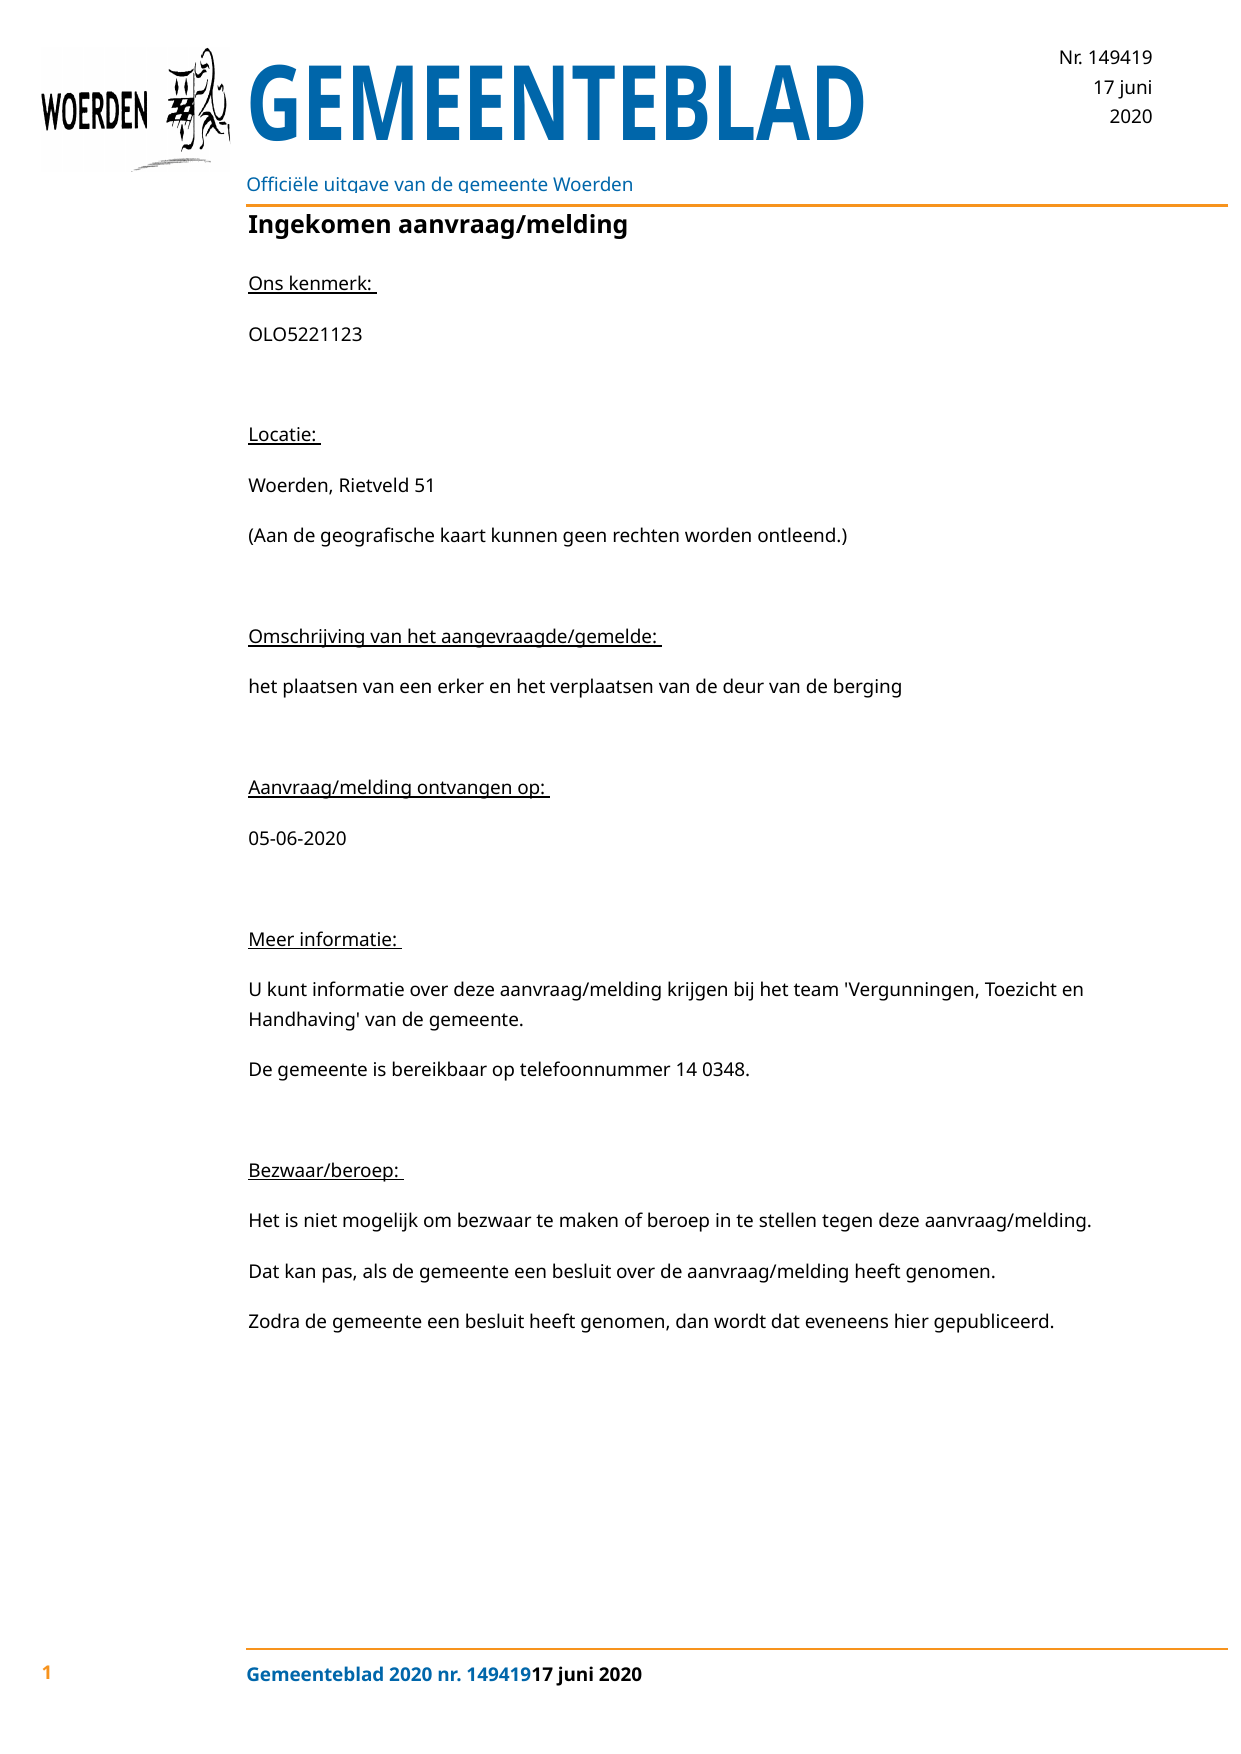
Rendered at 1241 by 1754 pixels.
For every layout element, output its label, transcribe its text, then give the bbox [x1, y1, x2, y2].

text Aanvraag/melding ontvangen op: [248, 774, 1152, 800]
text 05-06-2020 [248, 825, 1152, 851]
text Zodra de gemeente een besluit heeft genomen, dan wordt dat eveneens hier gepubliceerd. [248, 1308, 1152, 1334]
text Omschrijving van het aangevraagde/gemelde: [248, 623, 1152, 649]
text Het is niet mogelijk om bezwaar te maken of beroep in te stellen tegen deze aanvraag/melding. [248, 1207, 1152, 1233]
text De gemeente is bereikbaar op telefoonnummer 14 0348. [248, 1056, 1152, 1082]
text OLO5221123 [248, 321, 1152, 346]
text Ons kenmerk: [248, 270, 1152, 296]
text Ingekomen aanvraag/melding [248, 207, 1152, 241]
text U kunt informatie over deze aanvraag/melding krijgen bij het team 'Vergunningen, Toezicht en Handhaving' van de gemeente. [248, 976, 1152, 1031]
text Dat kan pas, als de gemeente een besluit over de aanvraag/melding heeft genomen. [248, 1258, 1152, 1283]
text (Aan de geografische kaart kunnen geen rechten worden ontleend.) [248, 522, 1152, 548]
picture [41, 47, 231, 172]
text Woerden, Rietveld 51 [248, 472, 1152, 498]
text Locatie: [248, 422, 1152, 447]
text Meer informatie: [248, 926, 1152, 951]
text Bezwaar/beroep: [248, 1157, 1152, 1183]
text het plaatsen van een erker en het verplaatsen van de deur van de berging [248, 674, 1152, 699]
